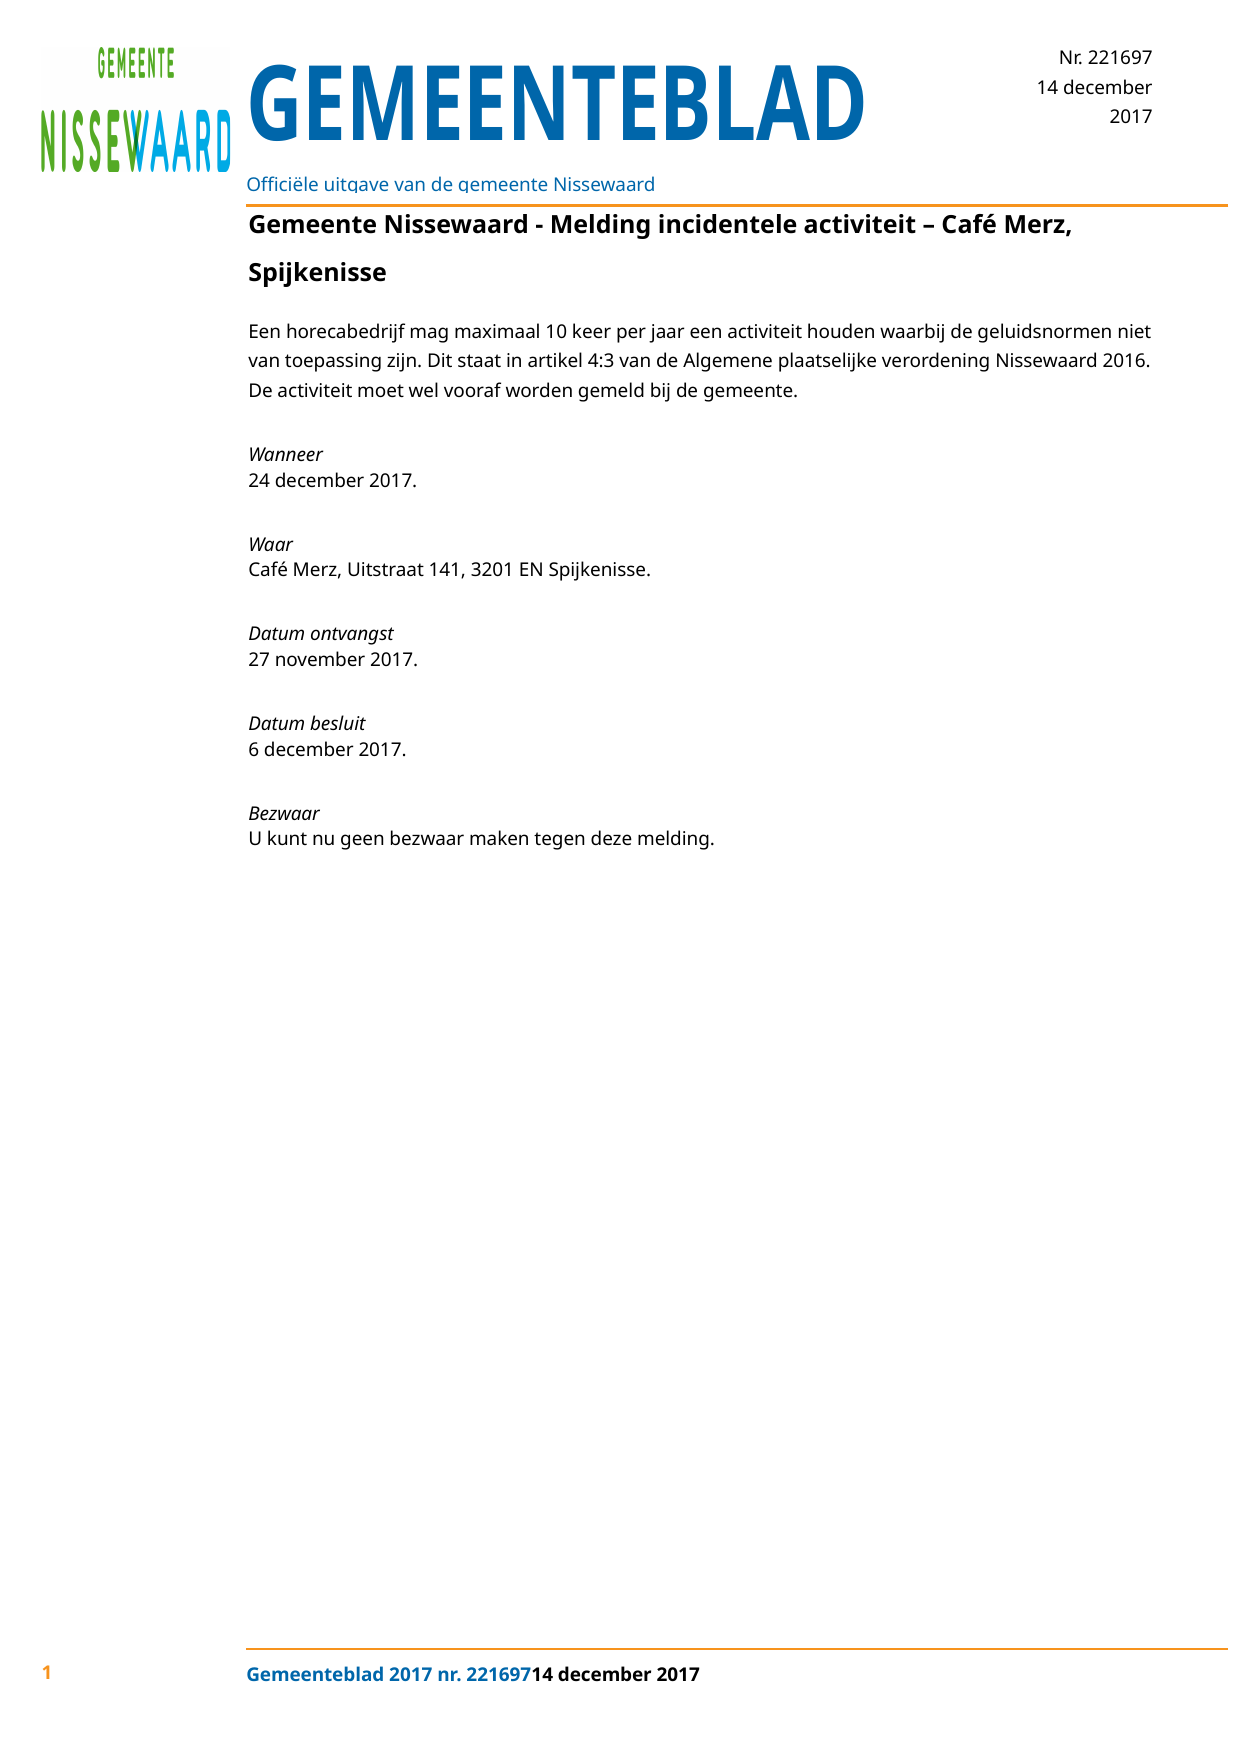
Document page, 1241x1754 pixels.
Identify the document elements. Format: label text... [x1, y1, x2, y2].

text U kunt nu geen bezwaar maken tegen deze melding. [248, 826, 1152, 851]
picture [41, 47, 231, 172]
text Datum ontvangst [248, 620, 1152, 646]
picture [154, 157, 165, 172]
picture [222, 122, 227, 160]
text Waar [248, 531, 1152, 556]
text 27 november 2017. [248, 646, 1152, 672]
text Gemeente Nissewaard - Melding incidentele activiteit – Café Merz, Spijkenisse [248, 207, 1152, 288]
picture [176, 157, 187, 172]
text Café Merz, Uitstraat 141, 3201 EN Spijkenisse. [248, 556, 1152, 582]
picture [200, 151, 206, 172]
text Bezwaar [248, 800, 1152, 826]
text 6 december 2017. [248, 736, 1152, 762]
picture [201, 122, 206, 138]
text Wanneer [248, 441, 1152, 467]
text Een horecabedrijf mag maximaal 10 keer per jaar een activiteit houden waarbij de geluidsnormen niet van toepassing zijn. Dit staat in artikel 4:3 van de Algemene plaatselijke verordening Nissewaard 2016. De activiteit moet wel vooraf worden gemeld bij de gemeente. [248, 318, 1152, 403]
text Datum besluit [248, 710, 1152, 736]
text 24 december 2017. [248, 467, 1152, 492]
